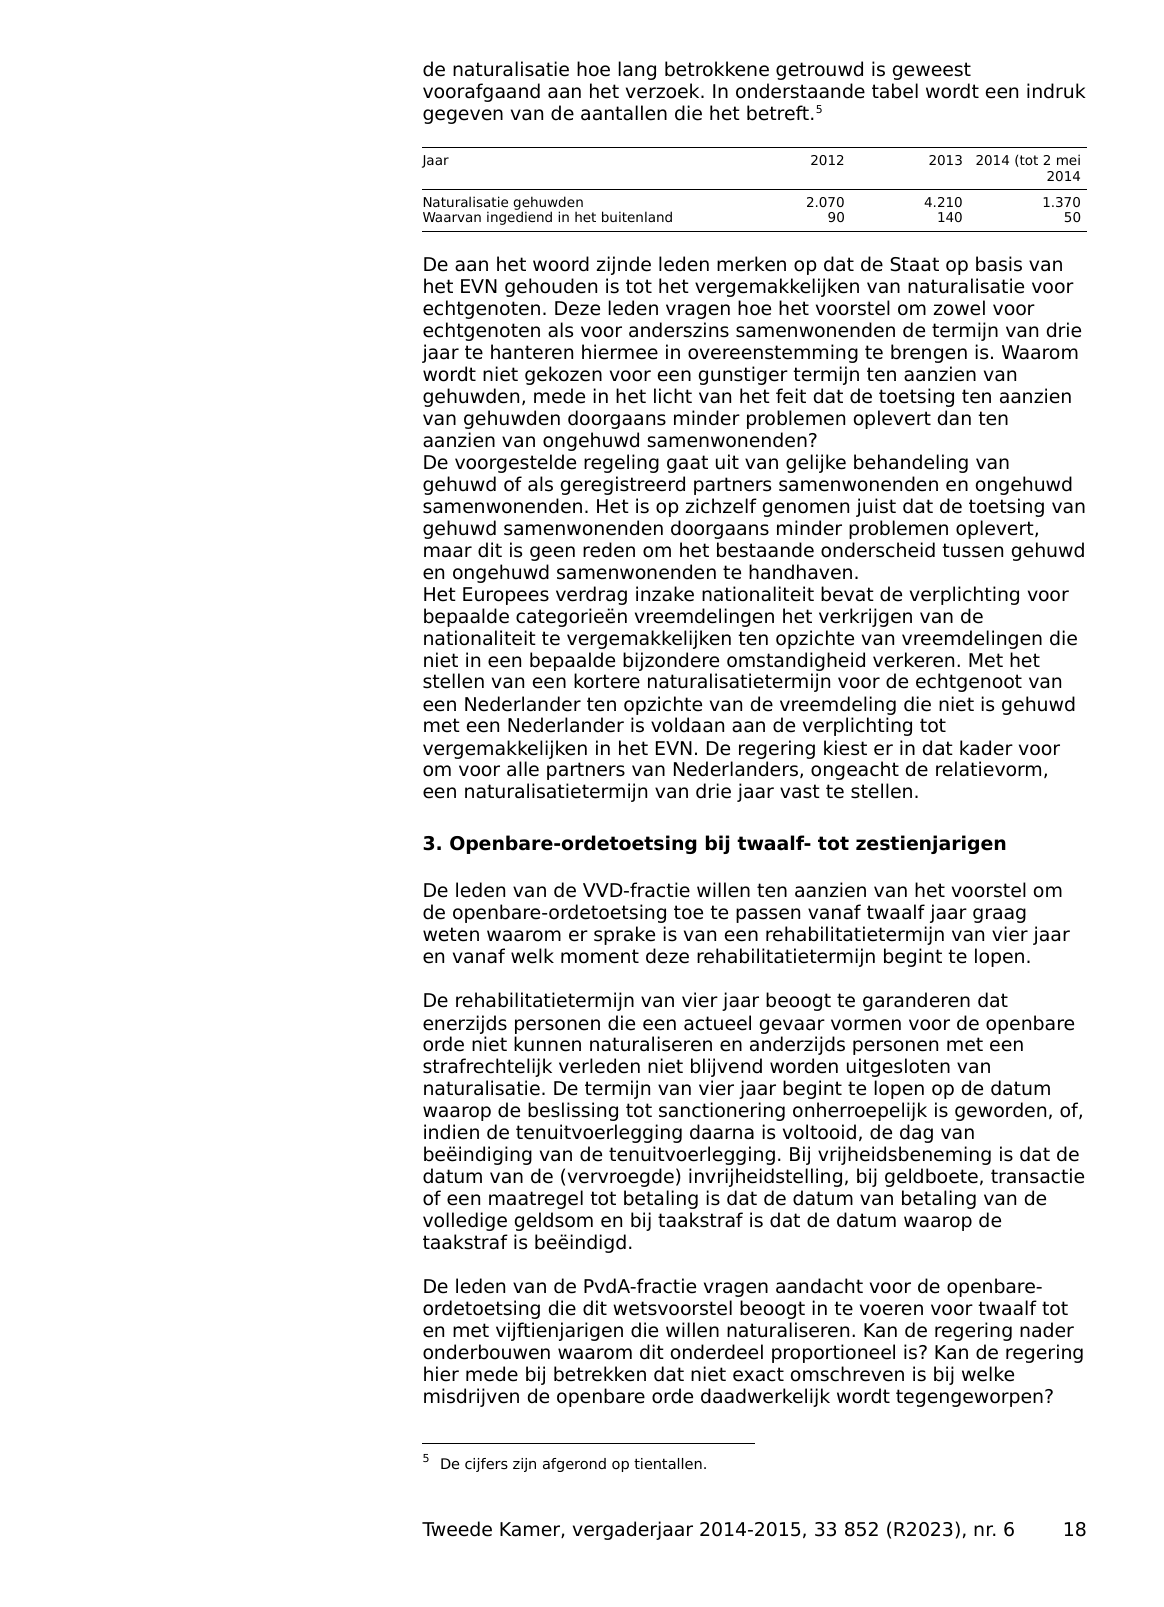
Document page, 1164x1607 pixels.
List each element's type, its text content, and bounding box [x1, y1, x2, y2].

table_cell 2.070 [732, 190, 850, 210]
text De leden van de VVD-fractie willen ten aanzien van het voorstel om de openbare-ordetoetsing toe te passen vanaf twaalf jaar graag weten waarom er sprake is van een rehabilitatietermijn van vier jaar en vanaf welk moment deze rehabilitatietermijn begint te lopen. [422, 880, 1087, 968]
text De aan het woord zijnde leden merken op dat de Staat op basis van het EVN gehouden is tot het vergemakkelijken van naturalisatie voor echtgenoten. Deze leden vragen hoe het voorstel om zowel voor echtgenoten als voor anderszins samenwonenden de termijn van drie jaar te hanteren hiermee in overeenstemming te brengen is. Waarom wordt niet gekozen voor een gunstiger termijn ten aanzien van gehuwden, mede in het licht van het feit dat de toetsing ten aanzien van gehuwden doorgaans minder problemen oplevert dan ten aanzien van ongehuwd samenwonenden? [422, 254, 1087, 452]
table_header 2013 [850, 148, 968, 189]
table_cell 50 [969, 210, 1087, 231]
text De voorgestelde regeling gaat uit van gelijke behandeling van gehuwd of als geregistreerd partners samenwonenden en ongehuwd samenwonenden. Het is op zichzelf genomen juist dat de toetsing van gehuwd samenwonenden doorgaans minder problemen oplevert, maar dit is geen reden om het bestaande onderscheid tussen gehuwd en ongehuwd samenwonenden te handhaven. [422, 452, 1087, 583]
text De rehabilitatietermijn van vier jaar beoogt te garanderen dat enerzijds personen die een actueel gevaar vormen voor de openbare orde niet kunnen naturaliseren en anderzijds personen met een strafrechtelijk verleden niet blijvend worden uitgesloten van naturalisatie. De termijn van vier jaar begint te lopen op de datum waarop de beslissing tot sanctionering onherroepelijk is geworden, of, indien de tenuitvoerlegging daarna is voltooid, de dag van beëindiging van de tenuitvoerlegging. Bij vrijheidsbeneming is dat de datum van de (vervroegde) invrijheidstelling, bij geldboete, transactie of een maatregel tot betaling is dat de datum van betaling van de volledige geldsom en bij taakstraf is dat de datum waarop de taakstraf is beëindigd. [422, 990, 1087, 1254]
table_header Jaar [422, 148, 732, 189]
table_cell 1.370 [969, 190, 1087, 210]
table_cell Waarvan ingediend in het buitenland [422, 210, 732, 231]
table_cell Naturalisatie gehuwden [422, 190, 732, 210]
table_cell 90 [732, 210, 850, 231]
text Het Europees verdrag inzake nationaliteit bevat de verplichting voor bepaalde categorieën vreemdelingen het verkrijgen van de nationaliteit te vergemakkelijken ten opzichte van vreemdelingen die niet in een bepaalde bijzondere omstandigheid verkeren. Met het stellen van een kortere naturalisatietermijn voor de echtgenoot van een Nederlander ten opzichte van de vreemdeling die niet is gehuwd met een Nederlander is voldaan aan de verplichting tot vergemakkelijken in het EVN. De regering kiest er in dat kader voor om voor alle partners van Nederlanders, ongeacht de relatievorm, een naturalisatietermijn van drie jaar vast te stellen. [422, 583, 1087, 803]
text de naturalisatie hoe lang betrokkene getrouwd is geweest voorafgaand aan het verzoek. In onderstaande tabel wordt een indruk gegeven van de aantallen die het betreft. [422, 59, 1087, 125]
table_cell 140 [850, 210, 968, 231]
text De leden van de PvdA-fractie vragen aandacht voor de openbare-ordetoetsing die dit wetsvoorstel beoogt in te voeren voor twaalf tot en met vijftienjarigen die willen naturaliseren. Kan de regering nader onderbouwen waarom dit onderdeel proportioneel is? Kan de regering hier mede bij betrekken dat niet exact omschreven is bij welke misdrijven de openbare orde daadwerkelijk wordt tegengeworpen? [422, 1276, 1087, 1408]
table_header 2012 [732, 148, 850, 189]
table_cell 4.210 [850, 190, 968, 210]
table_header 2014 (tot 2 mei 2014 [969, 148, 1087, 189]
text De cijfers zijn afgerond op tientallen. [422, 1452, 1087, 1474]
subtitle 3. Openbare-ordetoetsing bij twaalf- tot zestienjarigen [422, 833, 1087, 855]
